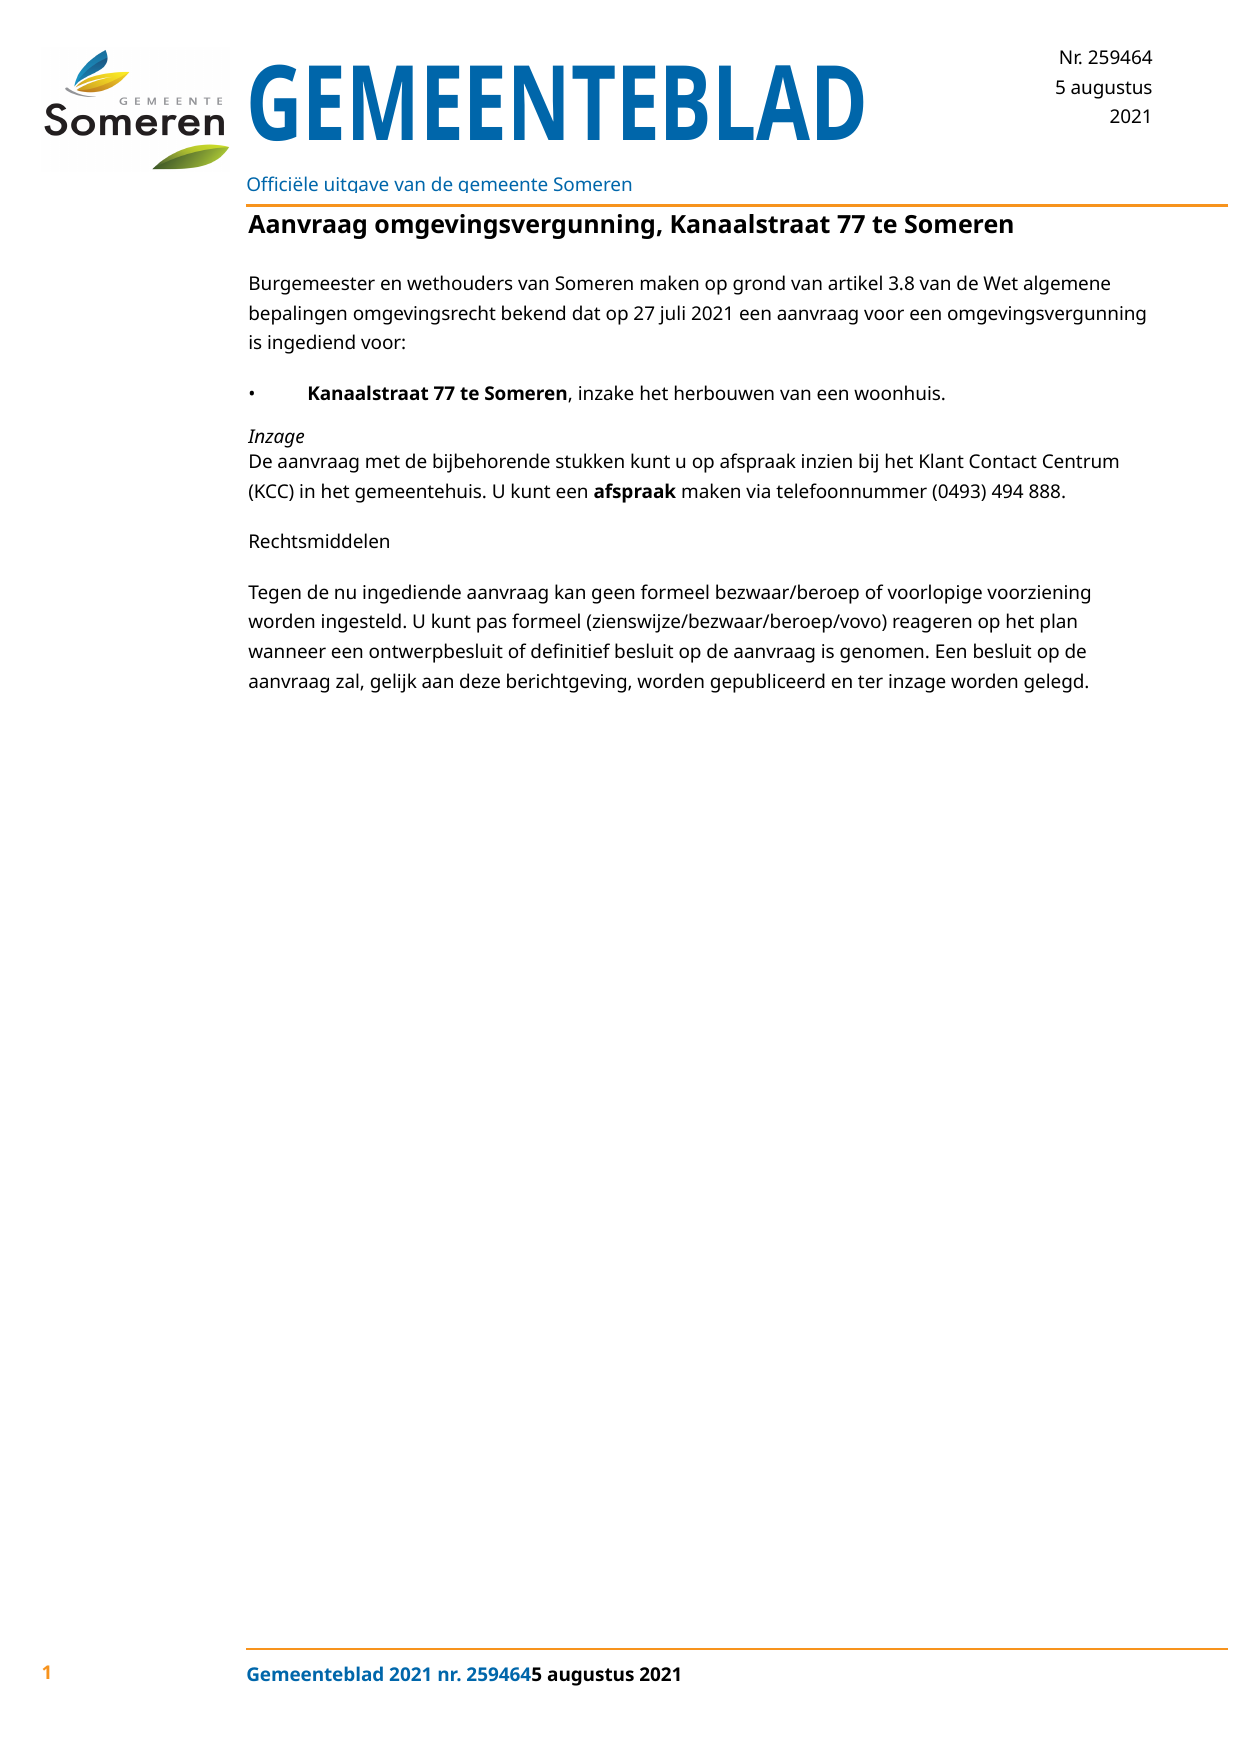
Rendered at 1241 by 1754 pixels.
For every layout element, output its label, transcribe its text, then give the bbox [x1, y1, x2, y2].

text De aanvraag met de bijbehorende stukken kunt u op afspraak inzien bij het Klant Contact Centrum (KCC) in het gemeentehuis. U kunt een afspraak maken via telefoonnummer (0493) 494 888. [248, 449, 1152, 504]
text Tegen de nu ingediende aanvraag kan geen formeel bezwaar/beroep of voorlopige voorziening worden ingesteld. U kunt pas formeel (zienswijze/bezwaar/beroep/vovo) reageren op het plan wanneer een ontwerpbesluit of definitief besluit op de aanvraag is genomen. Een besluit op de aanvraag zal, gelijk aan deze berichtgeving, worden gepubliceerd en ter inzage worden gelegd. [248, 579, 1152, 694]
list Kanaalstraat 77 te Someren, inzake het herbouwen van een woonhuis. [248, 380, 1152, 406]
text Rechtsmiddelen [248, 529, 1152, 554]
text Aanvraag omgevingsvergunning, Kanaalstraat 77 te Someren [248, 207, 1152, 241]
picture [41, 47, 231, 172]
text Inzage [248, 423, 1152, 449]
text Burgemeester en wethouders van Someren maken op grond van artikel 3.8 van de Wet algemene bepalingen omgevingsrecht bekend dat op 27 juli 2021 een aanvraag voor een omgevingsvergunning is ingediend voor: [248, 270, 1152, 355]
